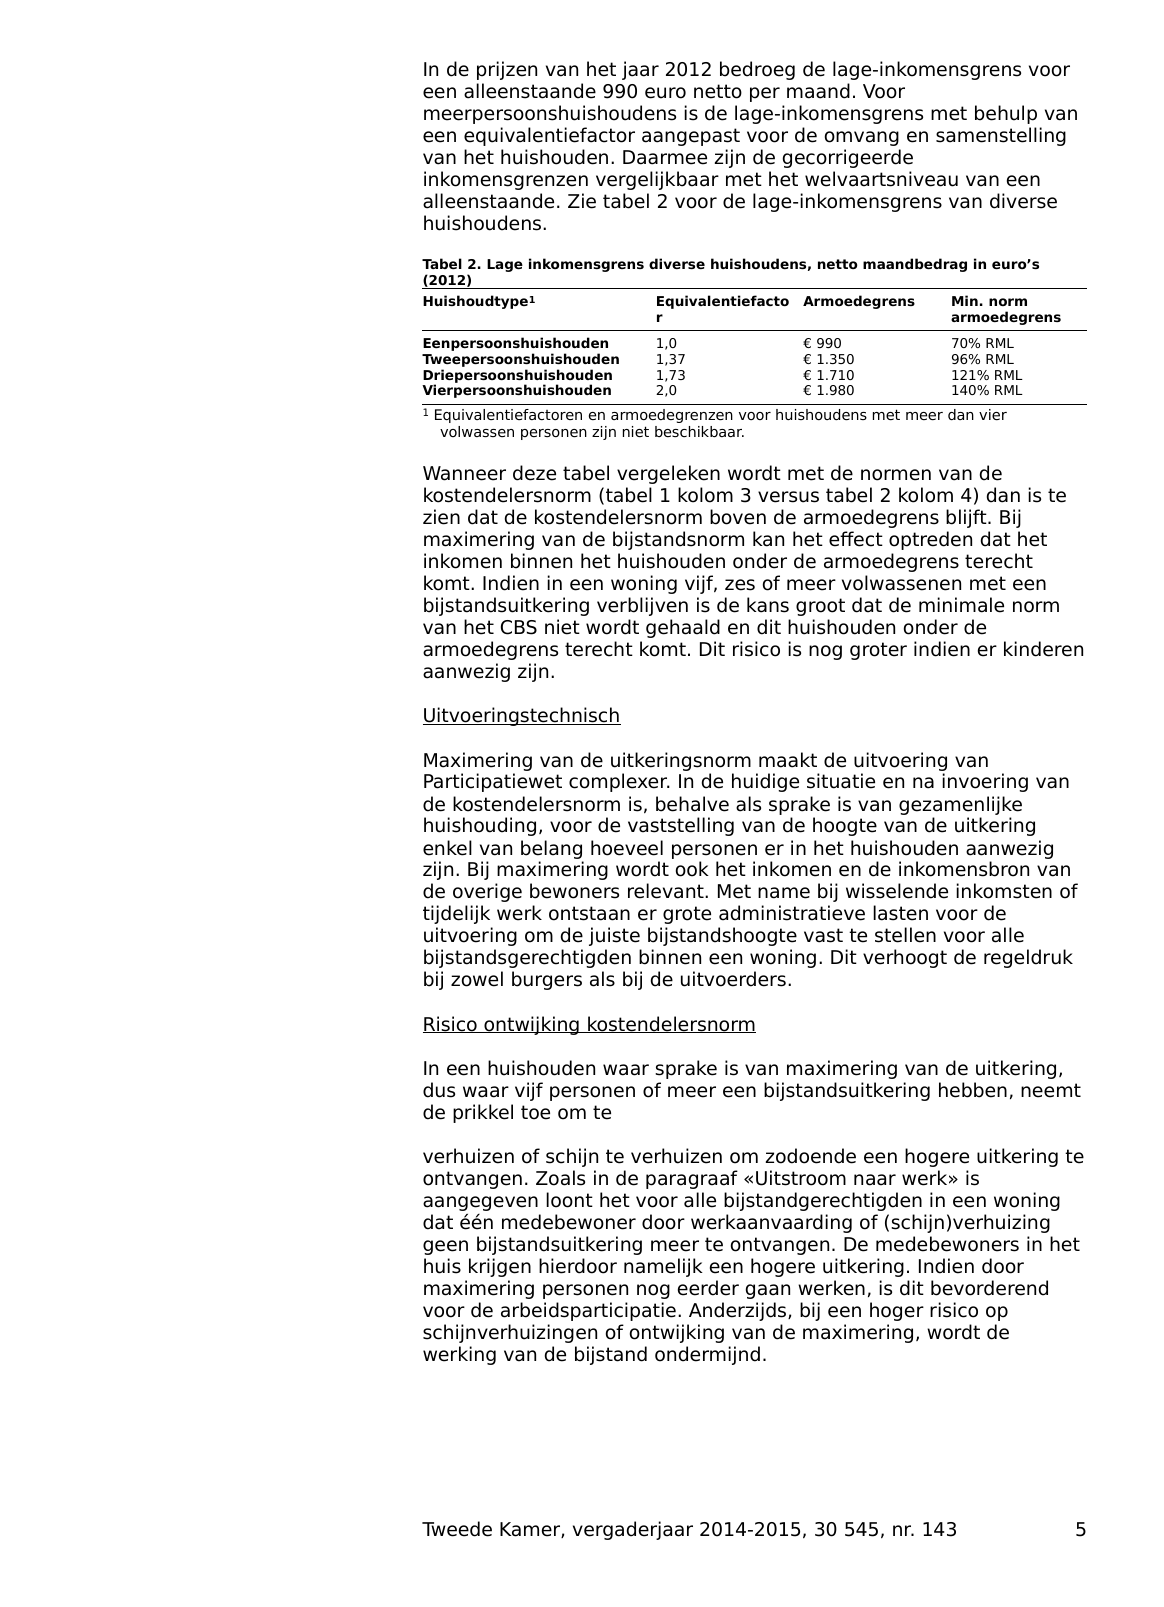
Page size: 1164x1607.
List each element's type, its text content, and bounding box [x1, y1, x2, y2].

table_cell Armoedegrens [797, 289, 945, 330]
table_cell 96% RML [945, 352, 1087, 367]
text Maximering van de uitkeringsnorm maakt de uitvoering van Participatiewet complexer. In de huidige situatie en na invoering van de kostendelersnorm is, behalve als sprake is van gezamenlijke huishouding, voor de vaststelling van de hoogte van de uitkering enkel van belang hoeveel personen er in het huishouden aanwezig zijn. Bij maximering wordt ook het inkomen en de inkomensbron van de overige bewoners relevant. Met name bij wisselende inkomsten of tijdelijk werk ontstaan er grote administratieve lasten voor de uitvoering om de juiste bijstandshoogte vast te stellen voor alle bijstandsgerechtigden binnen een woning. Dit verhoogt de regeldruk bij zowel burgers als bij de uitvoerders. [422, 749, 1087, 991]
table_header Tabel 2. Lage inkomensgrens diverse huishoudens, netto maandbedrag in euro’s (2012) [422, 257, 1087, 288]
table_cell Tweepersoonshuishouden [422, 352, 649, 367]
table_cell 70% RML [945, 331, 1087, 352]
subtitle Risico ontwijking kostendelersnorm [422, 1013, 1087, 1035]
table_cell € 990 [797, 331, 945, 352]
table_cell € 1.710 [797, 367, 945, 383]
table_cell Equivalentiefactor [650, 289, 797, 330]
table_cell 1 Equivalentiefactoren en armoedegrenzen voor huishoudens met meer dan vier volwassen personen zijn niet beschikbaar. [422, 405, 1087, 441]
text verhuizen of schijn te verhuizen om zodoende een hogere uitkering te ontvangen. Zoals in de paragraaf «Uitstroom naar werk» is aangegeven loont het voor alle bijstandgerechtigden in een woning dat één medebewoner door werkaanvaarding of (schijn)verhuizing geen bijstandsuitkering meer te ontvangen. De medebewoners in het huis krijgen hierdoor namelijk een hogere uitkering. Indien door maximering personen nog eerder gaan werken, is dit bevorderend voor de arbeidsparticipatie. Anderzijds, bij een hoger risico op schijnverhuizingen of ontwijking van de maximering, wordt de werking van de bijstand ondermijnd. [422, 1146, 1087, 1366]
table_cell 121% RML [945, 367, 1087, 383]
table_cell Huishoudtype1 [422, 289, 649, 330]
text In een huishouden waar sprake is van maximering van de uitkering, dus waar vijf personen of meer een bijstandsuitkering hebben, neemt de prikkel toe om te [422, 1058, 1087, 1123]
text Wanneer deze tabel vergeleken wordt met de normen van de kostendelersnorm (tabel 1 kolom 3 versus tabel 2 kolom 4) dan is te zien dat de kostendelersnorm boven de armoedegrens blijft. Bij maximering van de bijstandsnorm kan het effect optreden dat het inkomen binnen het huishouden onder de armoedegrens terecht komt. Indien in een woning vijf, zes of meer volwassenen met een bijstandsuitkering verblijven is de kans groot dat de minimale norm van het CBS niet wordt gehaald en dit huishouden onder de armoedegrens terecht komt. Dit risico is nog groter indien er kinderen aanwezig zijn. [422, 463, 1087, 683]
table_cell 1,37 [650, 352, 797, 367]
table_cell Min. norm armoedegrens [945, 289, 1087, 330]
subtitle Uitvoeringstechnisch [422, 705, 1087, 727]
text In de prijzen van het jaar 2012 bedroeg de lage-inkomensgrens voor een alleenstaande 990 euro netto per maand. Voor meerpersoonshuishoudens is de lage-inkomensgrens met behulp van een equivalentiefactor aangepast voor de omvang en samenstelling van het huishouden. Daarmee zijn de gecorrigeerde inkomensgrenzen vergelijkbaar met het welvaartsniveau van een alleenstaande. Zie tabel 2 voor de lage-inkomensgrens van diverse huishoudens. [422, 59, 1087, 235]
table_cell 2,0 [650, 383, 797, 403]
table_cell Eenpersoonshuishouden [422, 331, 649, 352]
table_cell € 1.980 [797, 383, 945, 403]
table_cell Vierpersoonshuishouden [422, 383, 649, 403]
table_cell Driepersoonshuishouden [422, 367, 649, 383]
table_cell 1,73 [650, 367, 797, 383]
table_cell 1,0 [650, 331, 797, 352]
table_cell 140% RML [945, 383, 1087, 403]
table_cell € 1.350 [797, 352, 945, 367]
